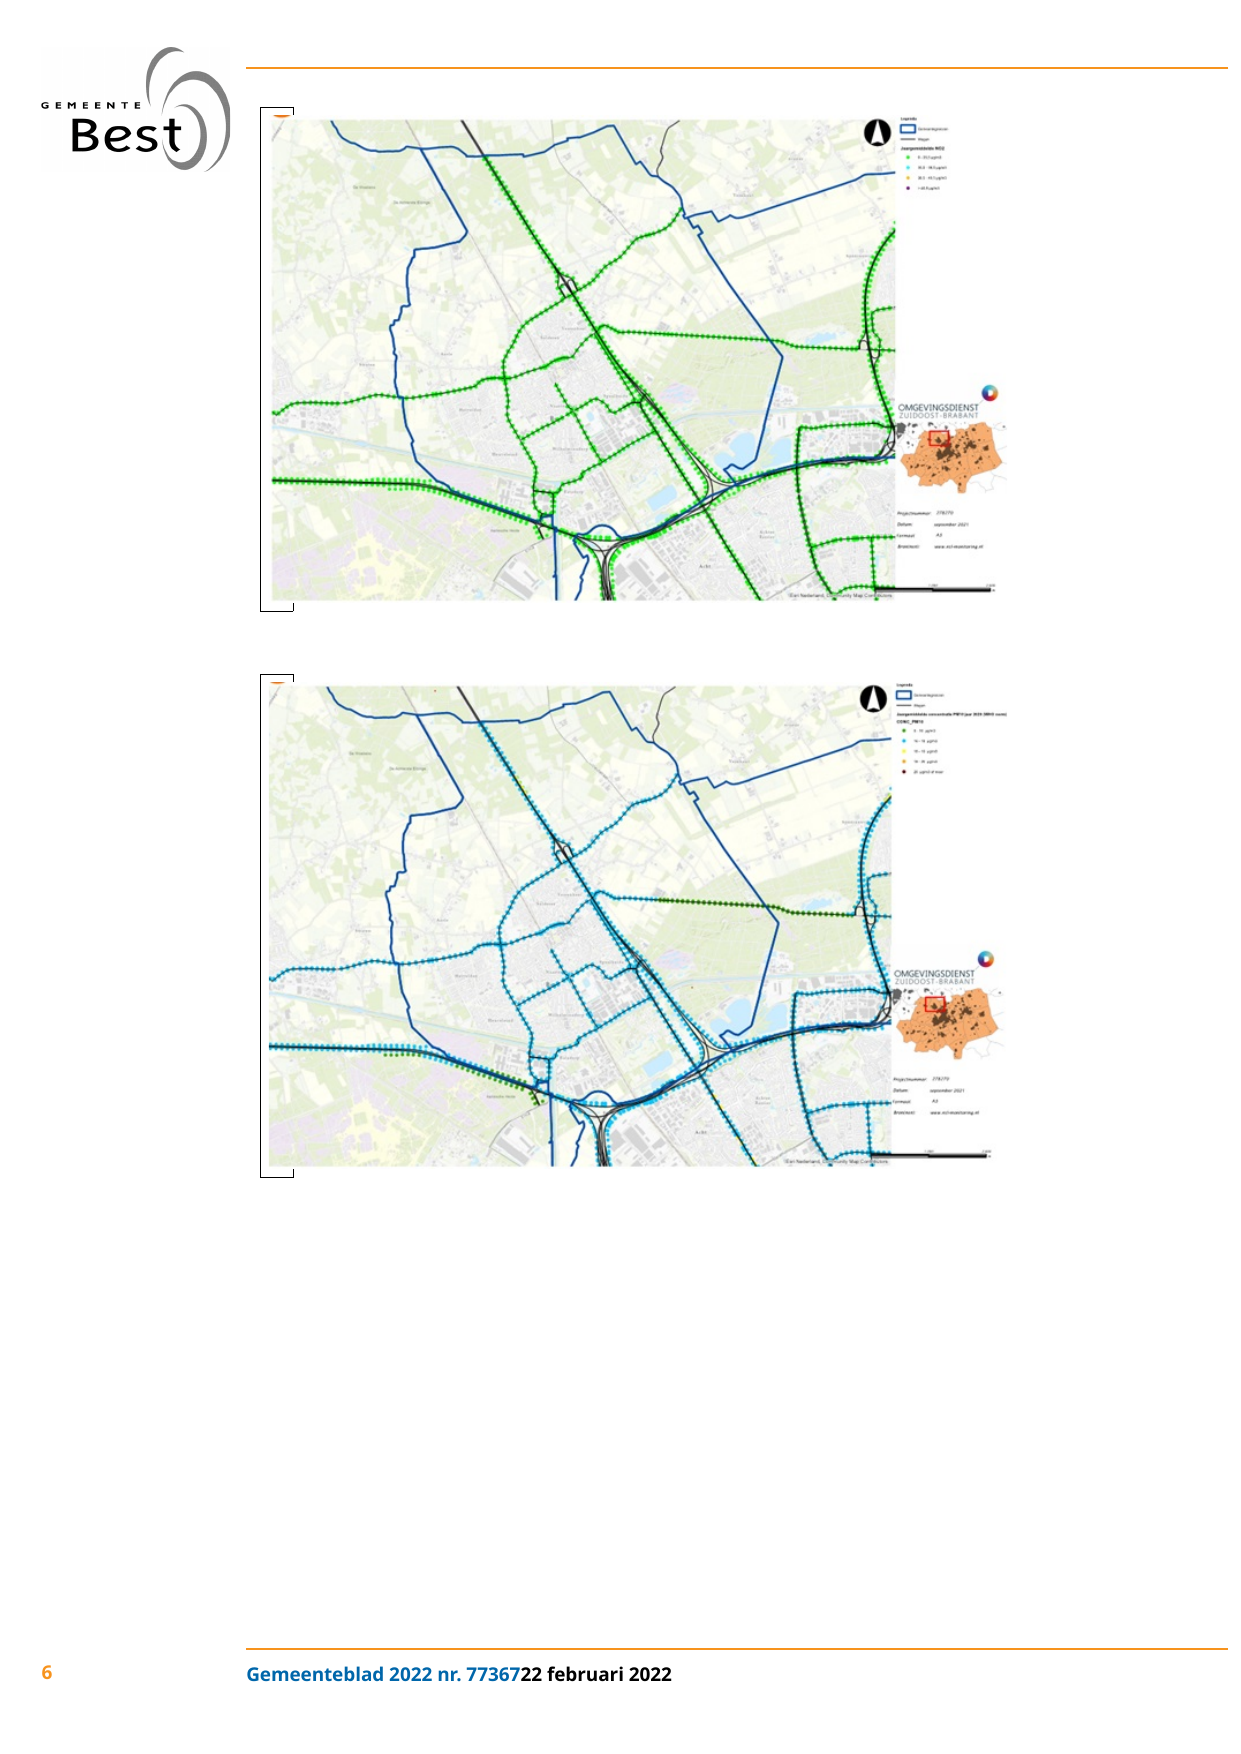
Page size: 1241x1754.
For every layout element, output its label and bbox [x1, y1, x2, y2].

picture [268, 115, 1008, 603]
picture [268, 682, 1008, 1169]
picture [41, 47, 231, 172]
